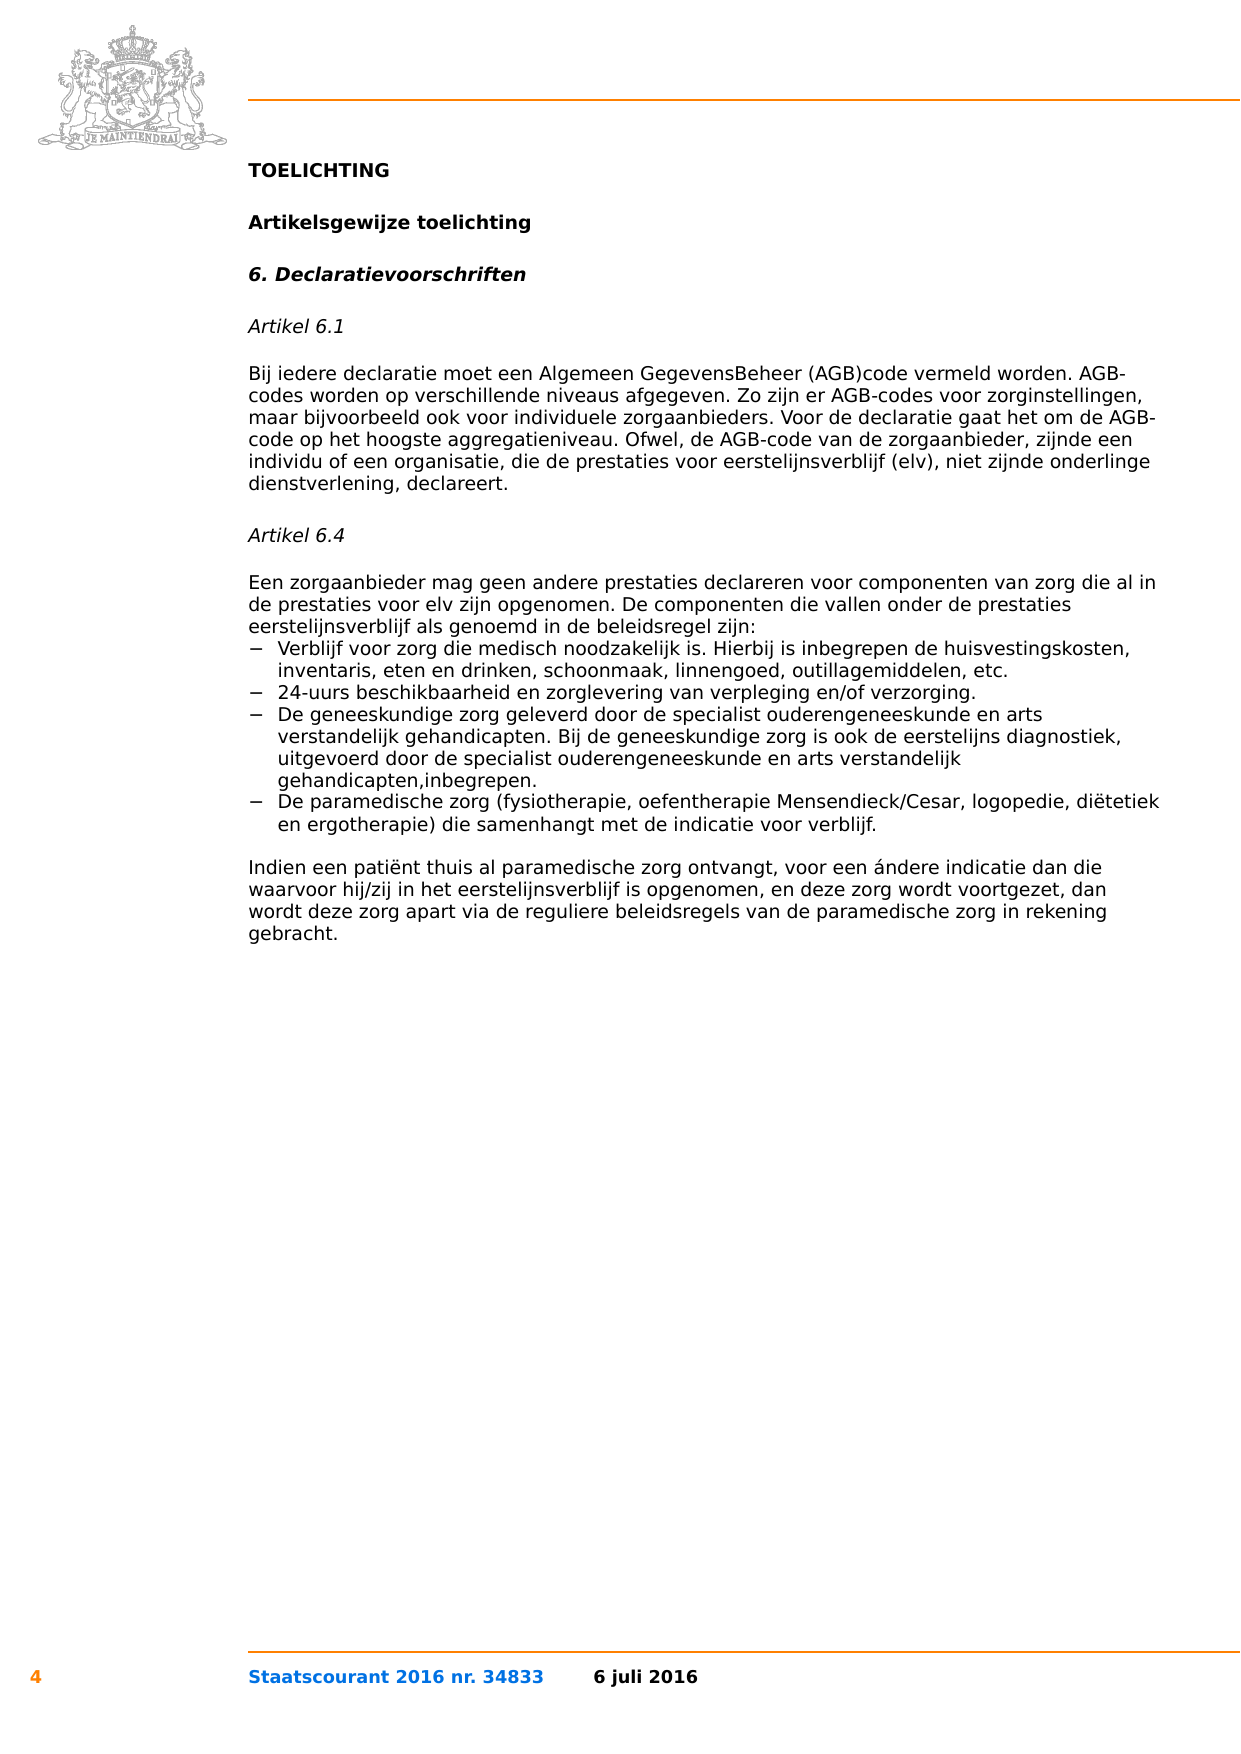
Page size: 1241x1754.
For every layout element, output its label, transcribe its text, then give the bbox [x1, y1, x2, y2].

text − De geneeskundige zorg geleverd door de specialist ouderengeneeskunde en arts verstandelijk gehandicapten. Bij de geneeskundige zorg is ook de eerstelijns diagnostiek, uitgevoerd door de specialist ouderengeneeskunde en arts verstandelijk gehandicapten,inbegrepen. [248, 703, 1163, 791]
text − De paramedische zorg (fysiotherapie, oefentherapie Mensendieck/Cesar, logopedie, diëtetiek en ergotherapie) die samenhangt met de indicatie voor verblijf. [248, 791, 1163, 835]
text Een zorgaanbieder mag geen andere prestaties declareren voor componenten van zorg die al in de prestaties voor elv zijn opgenomen. De componenten die vallen onder de prestaties eerstelijnsverblijf als genoemd in de beleidsregel zijn: [248, 572, 1163, 638]
text Indien een patiënt thuis al paramedische zorg ontvangt, voor een ándere indicatie dan die waarvoor hij/zij in het eerstelijnsverblijf is opgenomen, en deze zorg wordt voortgezet, dan wordt deze zorg apart via de reguliere beleidsregels van de paramedische zorg in rekening gebracht. [248, 857, 1163, 945]
picture [38, 25, 227, 150]
text Bij iedere declaratie moet een Algemeen GegevensBeheer (AGB)code vermeld worden. AGB-codes worden op verschillende niveaus afgegeven. Zo zijn er AGB-codes voor zorginstellingen, maar bijvoorbeeld ook voor individuele zorgaanbieders. Voor de declaratie gaat het om de AGB-code op het hoogste aggregatieniveau. Ofwel, de AGB-code van de zorgaanbieder, zijnde een individu of een organisatie, die de prestaties voor eerstelijnsverblijf (elv), niet zijnde onderlinge dienstverlening, declareert. [248, 363, 1163, 495]
text − 24-uurs beschikbaarheid en zorglevering van verpleging en/of verzorging. [248, 682, 1163, 703]
subtitle 6. Declaratievoorschriften [248, 264, 1163, 286]
subtitle Artikel 6.1 [248, 316, 1163, 338]
subtitle Artikelsgewijze toelichting [248, 212, 1163, 234]
subtitle TOELICHTING [248, 160, 1163, 182]
text − Verblijf voor zorg die medisch noodzakelijk is. Hierbij is inbegrepen de huisvestingskosten, inventaris, eten en drinken, schoonmaak, linnengoed, outillagemiddelen, etc. [248, 638, 1163, 682]
subtitle Artikel 6.4 [248, 525, 1163, 547]
